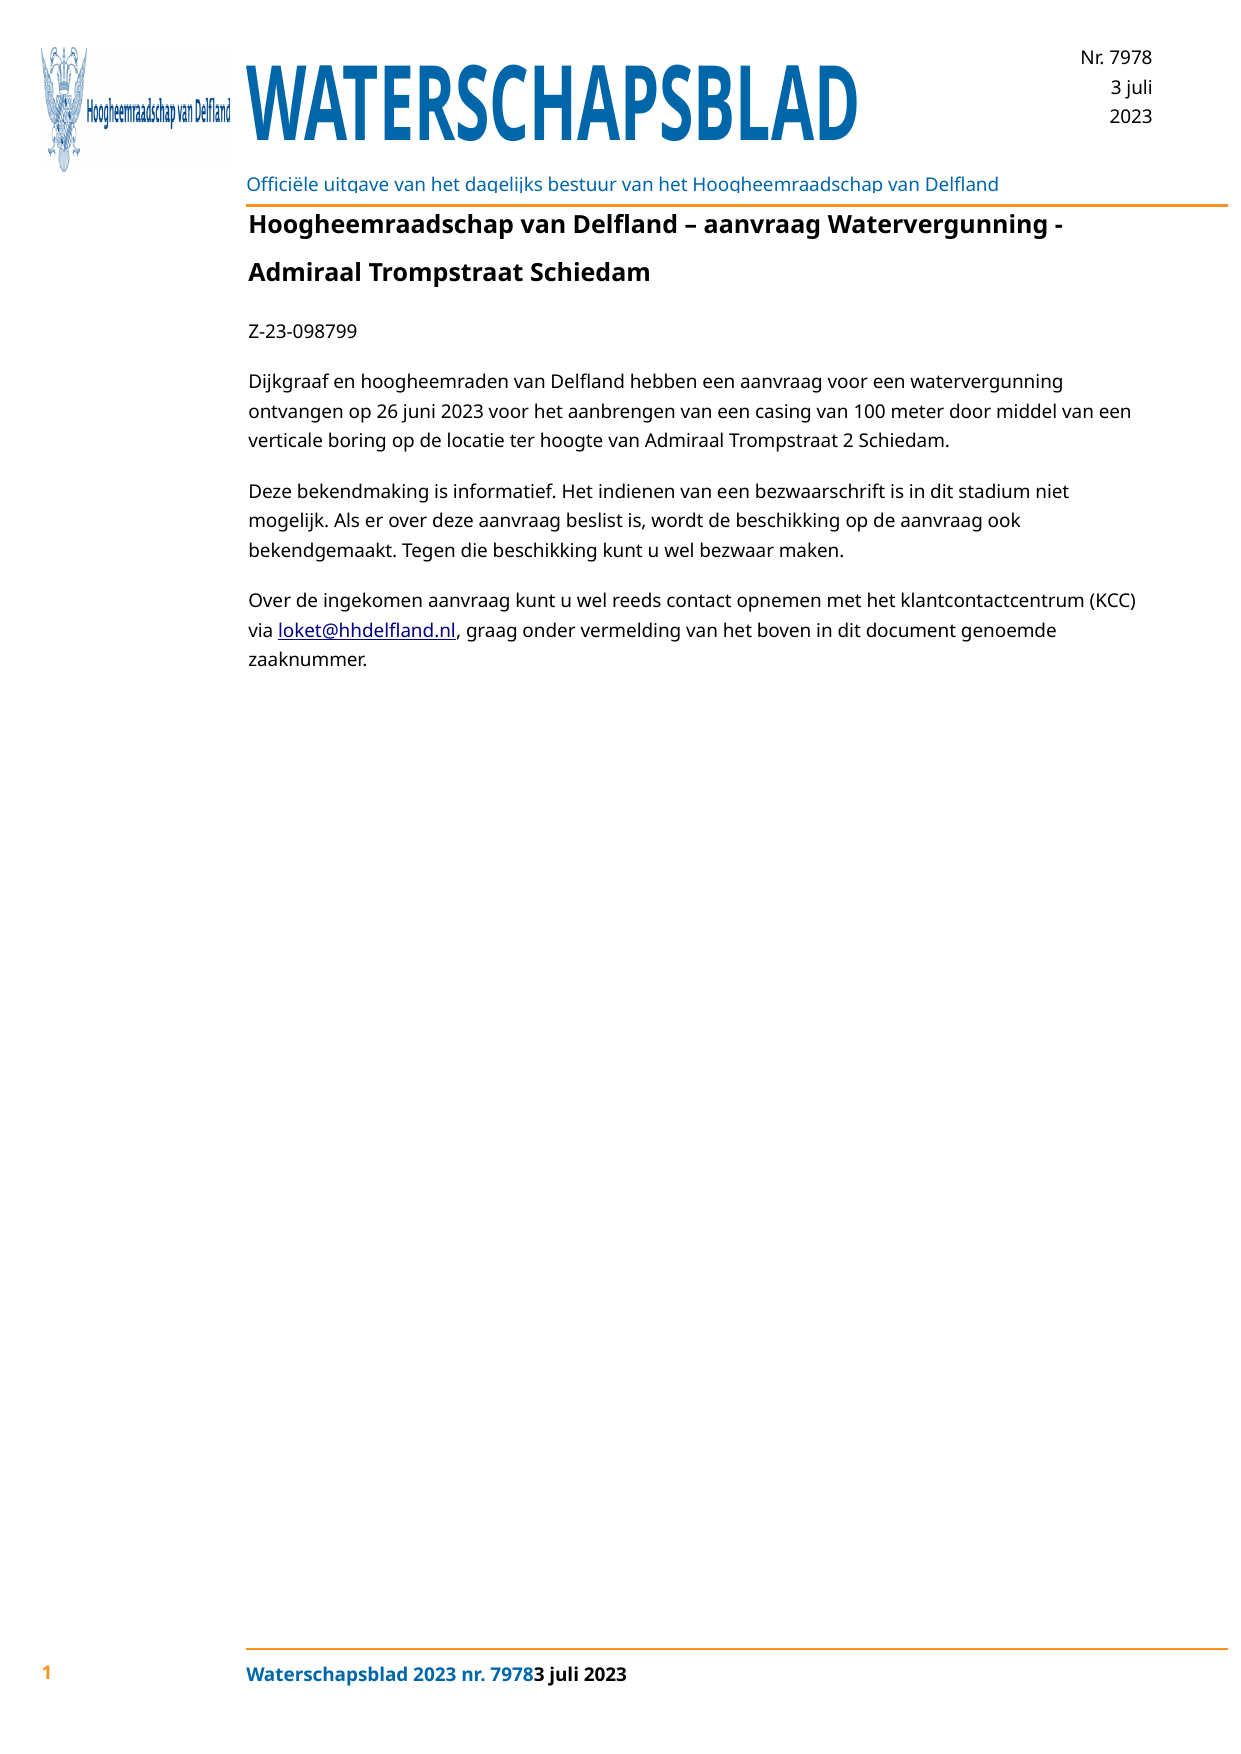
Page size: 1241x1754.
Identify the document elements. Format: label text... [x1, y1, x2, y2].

text Hoogheemraadschap van Delfland – aanvraag Watervergunning - Admiraal Trompstraat Schiedam [248, 207, 1152, 288]
text Over de ingekomen aanvraag kunt u wel reeds contact opnemen met het klantcontactcentrum (KCC) via loket@hhdelfland.nl, graag onder vermelding van het boven in dit document genoemde zaaknummer. [248, 587, 1152, 672]
picture [41, 47, 231, 172]
text Deze bekendmaking is informatief. Het indienen van een bezwaarschrift is in dit stadium niet mogelijk. Als er over deze aanvraag beslist is, wordt de beschikking op de aanvraag ook bekendgemaakt. Tegen die beschikking kunt u wel bezwaar maken. [248, 478, 1152, 563]
text Dijkgraaf en hoogheemraden van Delfland hebben een aanvraag voor een watervergunning ontvangen op 26 juni 2023 voor het aanbrengen van een casing van 100 meter door middel van een verticale boring op de locatie ter hoogte van Admiraal Trompstraat 2 Schiedam. [248, 368, 1152, 453]
text Z-23-098799 [248, 318, 1152, 344]
